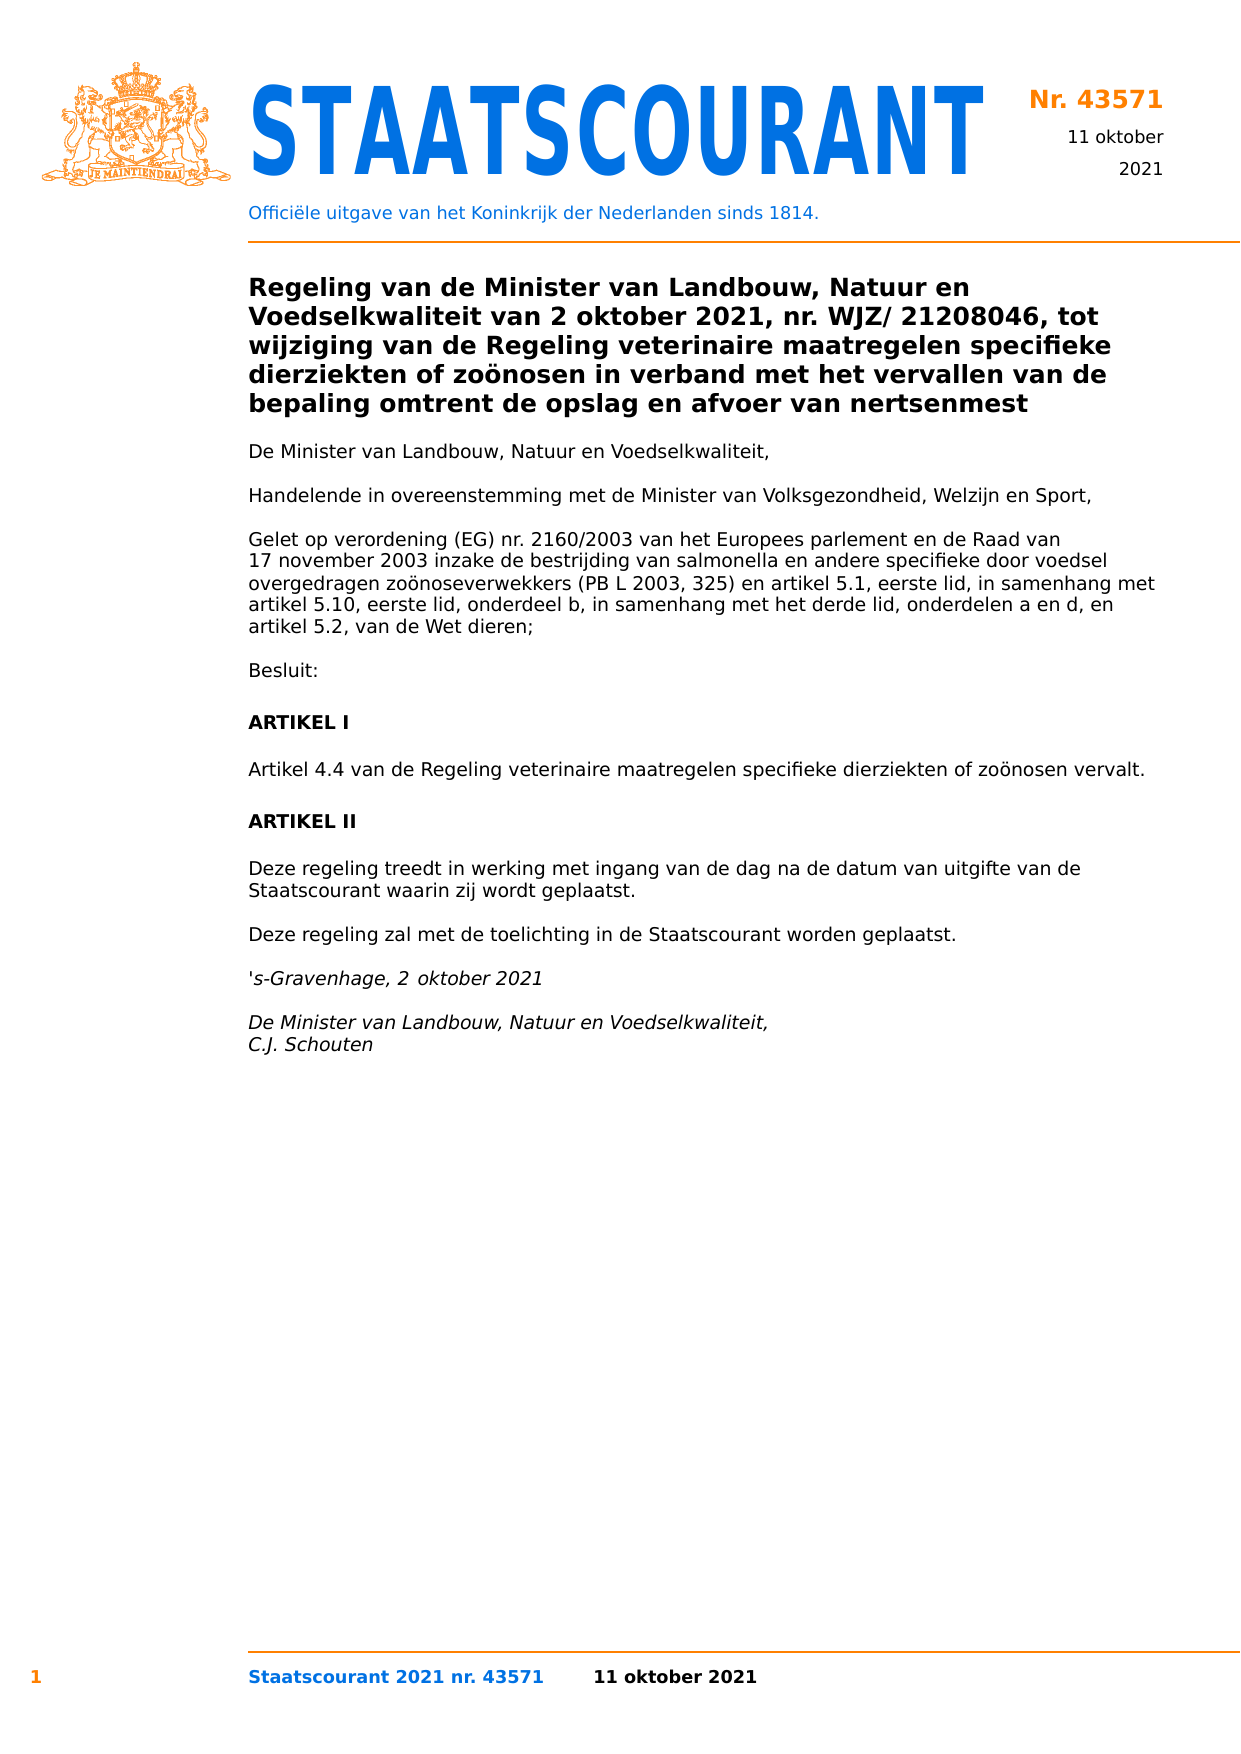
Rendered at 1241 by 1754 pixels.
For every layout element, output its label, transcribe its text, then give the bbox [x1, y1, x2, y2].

text De Minister van Landbouw, Natuur en Voedselkwaliteit, C.J. Schouten [248, 1012, 1163, 1056]
text Handelende in overeenstemming met de Minister van Volksgezondheid, Welzijn en Sport, [248, 484, 1163, 507]
table_header STAATSCOURANT [248, 62, 998, 203]
text De Minister van Landbouw, Natuur en Voedselkwaliteit, [248, 441, 1163, 463]
text 's-Gravenhage, 2 oktober 2021 [248, 968, 1163, 990]
subtitle Regeling van de Minister van Landbouw, Natuur en Voedselkwaliteit van 2 oktober 2021, nr. WJZ/ 21208046, tot wijziging van de Regeling veterinaire maatregelen specifieke dierziekten of zoönosen in verband met het vervallen van de bepaling omtrent de opslag en afvoer van nertsenmest [248, 273, 1163, 419]
table_cell 11 oktober [998, 121, 1240, 153]
text Besluit: [248, 660, 1163, 682]
table_cell Officiële uitgave van het Koninkrijk der Nederlanden sinds 1814. [248, 203, 1240, 241]
table_header Nr. 43571 [998, 62, 1240, 121]
text Deze regeling treedt in werking met ingang van de dag na de datum van uitgifte van de Staatscourant waarin zij wordt geplaatst. [248, 858, 1163, 902]
text Artikel 4.4 van de Regeling veterinaire maatregelen specifieke dierziekten of zoönosen vervalt. [248, 759, 1163, 781]
subtitle ARTIKEL II [248, 811, 1163, 833]
picture [41, 62, 231, 186]
table_header [25, 62, 248, 241]
text Gelet op verordening (EG) nr. 2160/2003 van het Europees parlement en de Raad van 17 november 2003 inzake de bestrijding van salmonella en andere specifieke door voedsel overgedragen zoönoseverwekkers (PB L 2003, 325) en artikel 5.1, eerste lid, in samenhang met artikel 5.10, eerste lid, onderdeel b, in samenhang met het derde lid, onderdelen a en d, en artikel 5.2, van de Wet dieren; [248, 528, 1163, 638]
table_cell 2021 [998, 153, 1240, 203]
subtitle ARTIKEL I [248, 712, 1163, 734]
text Deze regeling zal met de toelichting in de Staatscourant worden geplaatst. [248, 924, 1163, 946]
